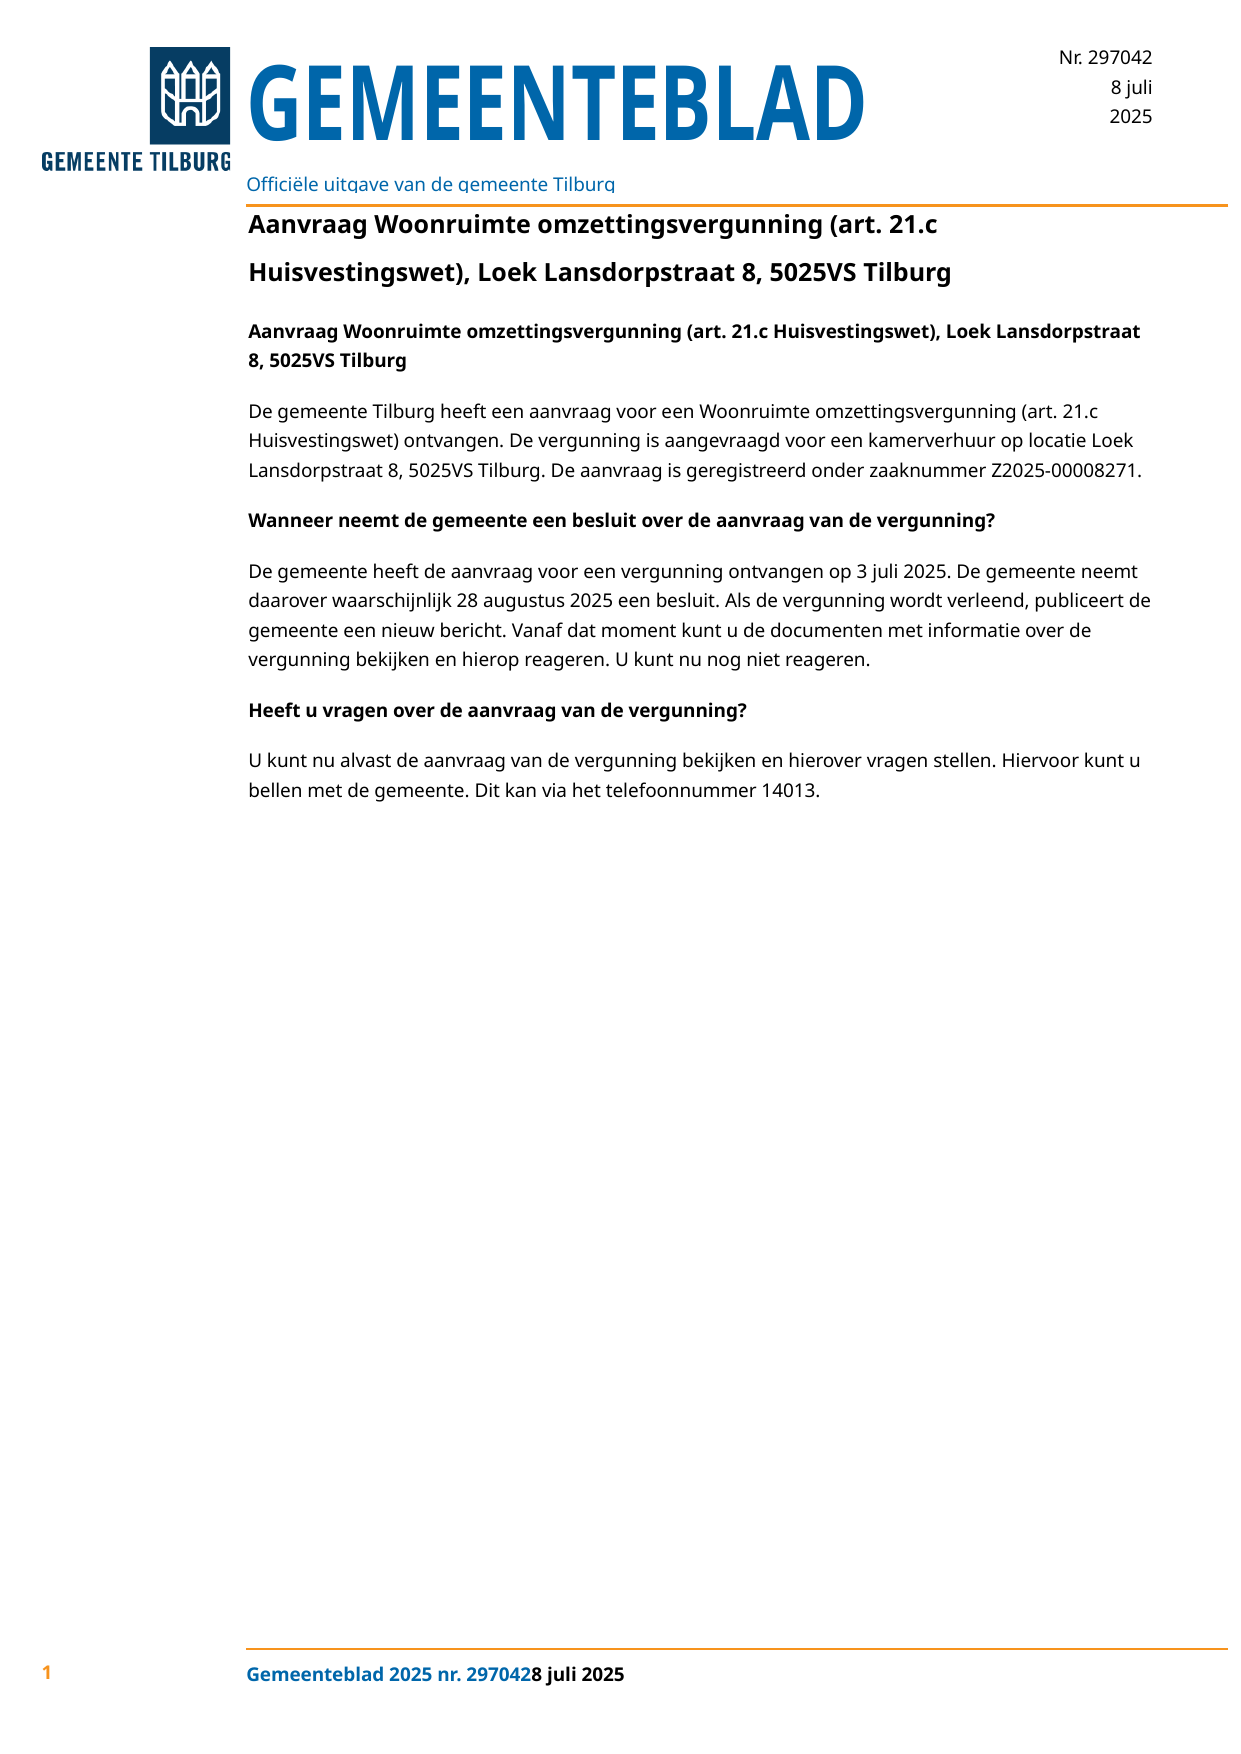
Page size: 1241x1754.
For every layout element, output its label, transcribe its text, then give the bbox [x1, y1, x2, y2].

text U kunt nu alvast de aanvraag van de vergunning bekijken en hierover vragen stellen. Hiervoor kunt u bellen met de gemeente. Dit kan via het telefoonnummer 14013. [248, 747, 1152, 803]
text Heeft u vragen over de aanvraag van de vergunning? [248, 697, 1152, 723]
text De gemeente Tilburg heeft een aanvraag voor een Woonruimte omzettingsvergunning (art. 21.c Huisvestingswet) ontvangen. De vergunning is aangevraagd voor een kamerverhuur op locatie Loek Lansdorpstraat 8, 5025VS Tilburg. De aanvraag is geregistreerd onder zaaknummer Z2025-00008271. [248, 398, 1152, 483]
text Wanneer neemt de gemeente een besluit over de aanvraag van de vergunning? [248, 507, 1152, 533]
text Aanvraag Woonruimte omzettingsvergunning (art. 21.c Huisvestingswet), Loek Lansdorpstraat 8, 5025VS Tilburg [248, 318, 1152, 373]
text Aanvraag Woonruimte omzettingsvergunning (art. 21.c Huisvestingswet), Loek Lansdorpstraat 8, 5025VS Tilburg [248, 207, 1152, 288]
text De gemeente heeft de aanvraag voor een vergunning ontvangen op 3 juli 2025. De gemeente neemt daarover waarschijnlijk 28 augustus 2025 een besluit. Als de vergunning wordt verleend, publiceert de gemeente een nieuw bericht. Vanaf dat moment kunt u de documenten met informatie over de vergunning bekijken en hierop reageren. U kunt nu nog niet reageren. [248, 558, 1152, 672]
picture [41, 47, 231, 172]
